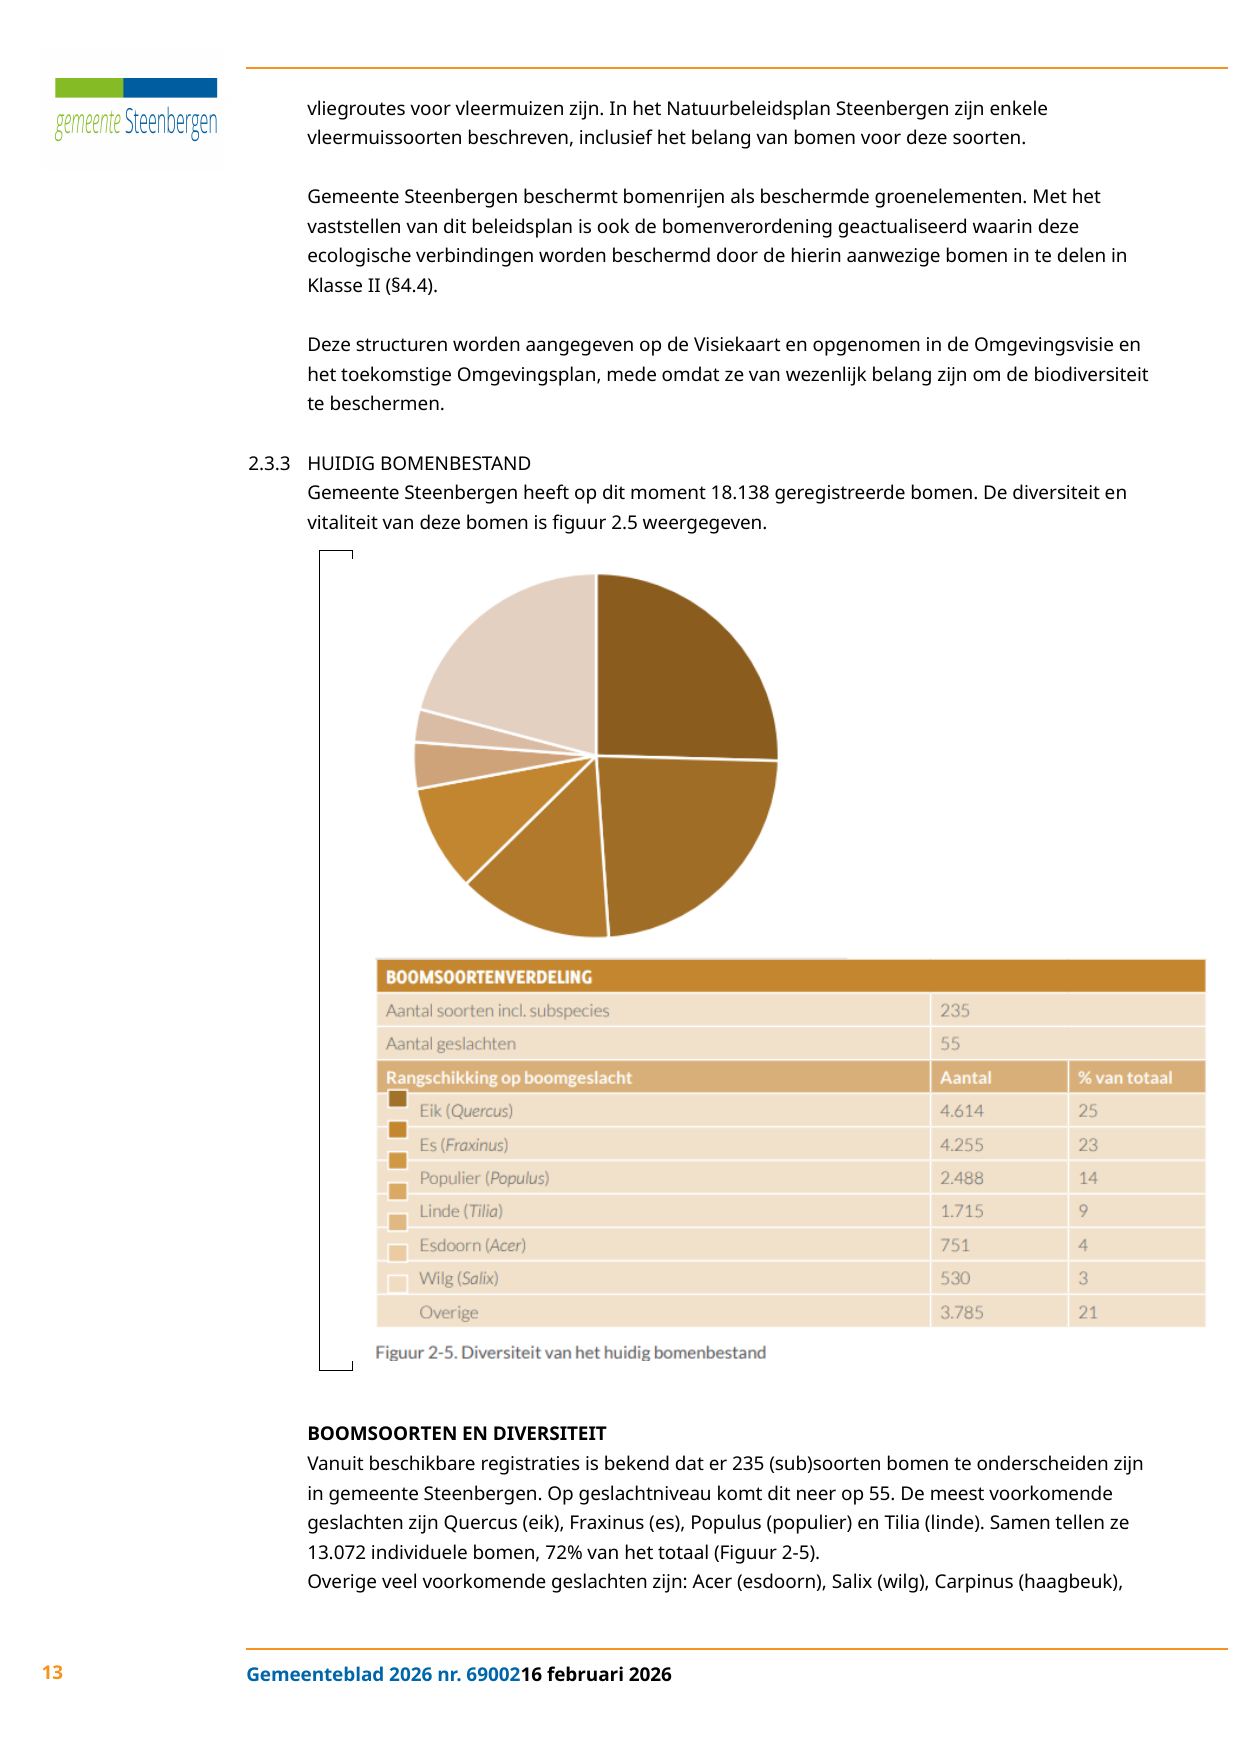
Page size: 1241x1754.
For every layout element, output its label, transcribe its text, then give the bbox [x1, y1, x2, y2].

list Deze structuren worden aangegeven op de Visiekaart en opgenomen in de Omgevingsvisie en het toekomstige Omgevingsplan, mede omdat ze van wezenlijk belang zijn om de biodiversiteit te beschermen. [248, 331, 1152, 416]
list vliegroutes voor vleermuizen zijn. In het Natuurbeleidsplan Steenbergen zijn enkele vleermuissoorten beschreven, inclusief het belang van bomen voor deze soorten. [248, 95, 1152, 150]
picture [327, 559, 1232, 1361]
list HUIDIG BOMENBESTAND [248, 450, 1152, 476]
list Gemeente Steenbergen heeft op dit moment 18.138 geregistreerde bomen. De diversiteit en vitaliteit van deze bomen is figuur 2.5 weergegeven. [248, 479, 1152, 535]
list Gemeente Steenbergen beschermt bomenrijen als beschermde groenelementen. Met het vaststellen van dit beleidsplan is ook de bomenverordening geactualiseerd waarin deze ecologische verbindingen worden beschermd door de hierin aanwezige bomen in te delen in Klasse II (§4.4). [248, 183, 1152, 298]
picture [41, 47, 231, 172]
list Overige veel voorkomende geslachten zijn: Acer (esdoorn), Salix (wilg), Carpinus (haagbeuk), [248, 1568, 1152, 1594]
list Vanuit beschikbare registraties is bekend dat er 235 (sub)soorten bomen te onderscheiden zijn in gemeente Steenbergen. Op geslachtniveau komt dit neer op 55. De meest voorkomende geslachten zijn Quercus (eik), Fraxinus (es), Populus (populier) en Tilia (linde). Samen tellen ze 13.072 individuele bomen, 72% van het totaal (Figuur 2-5). [248, 1450, 1152, 1564]
list BOOMSOORTEN EN DIVERSITEIT [248, 1421, 1152, 1446]
